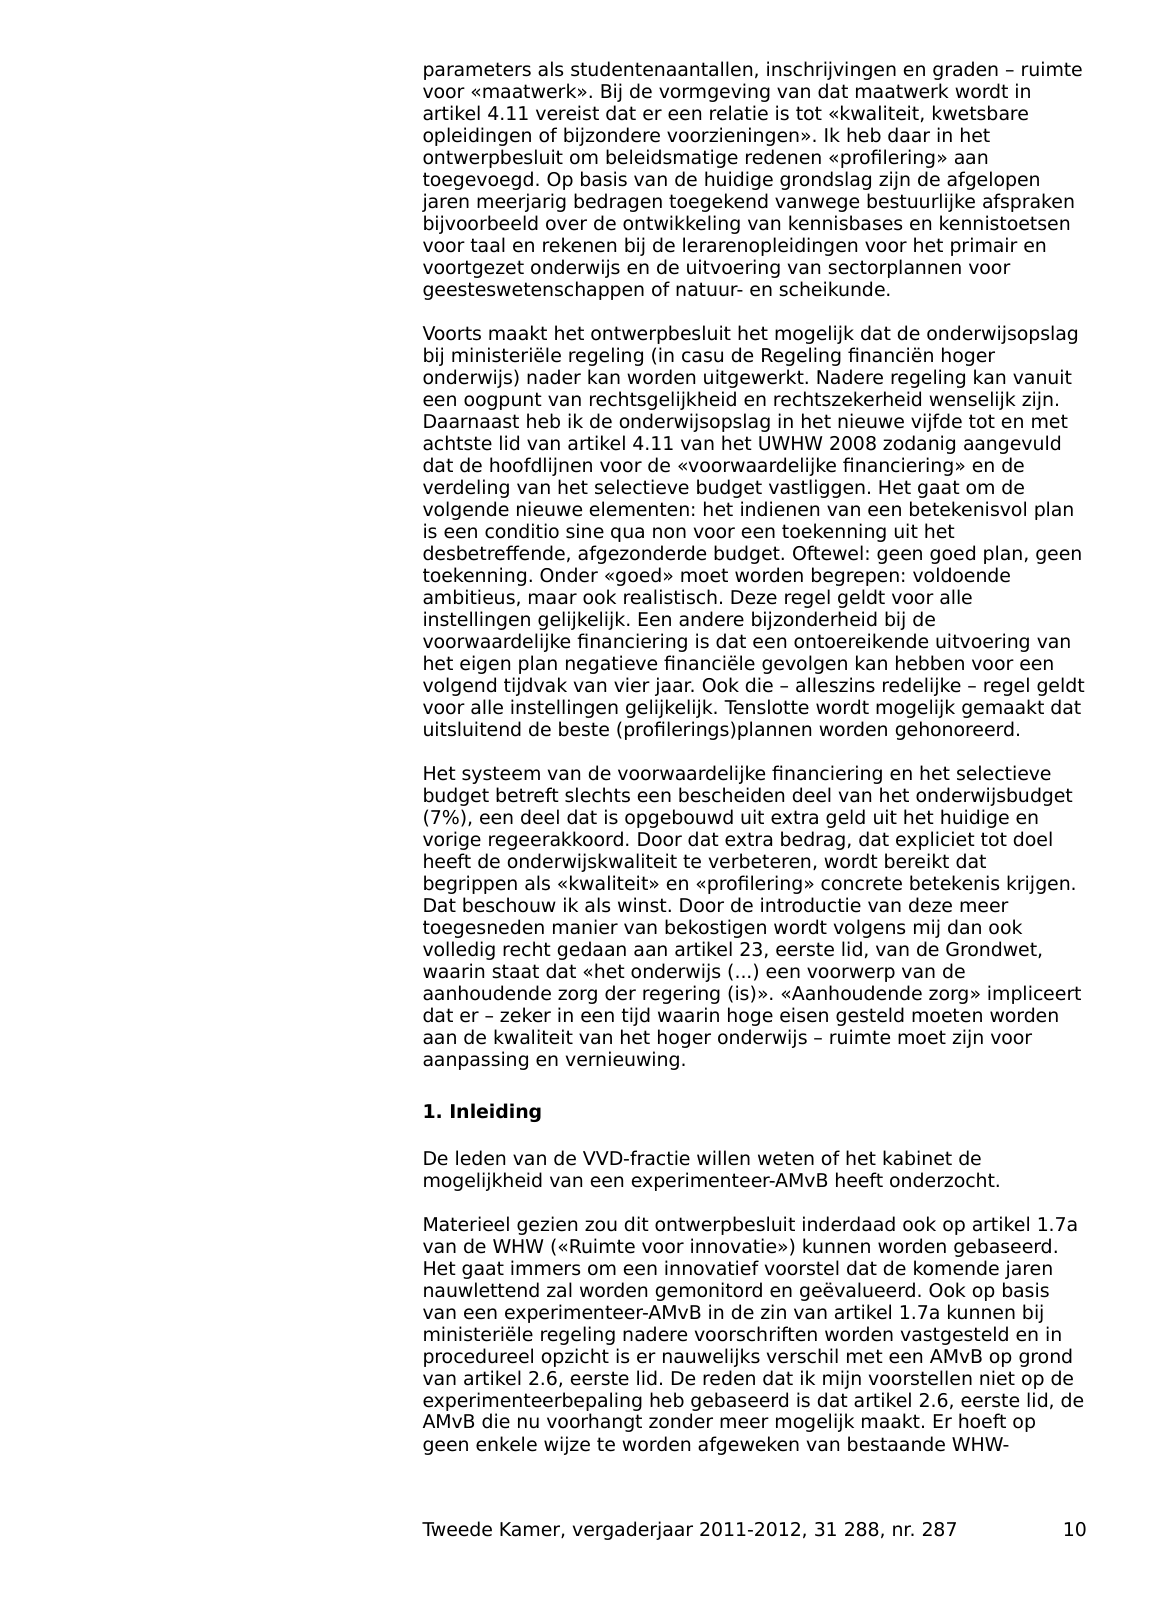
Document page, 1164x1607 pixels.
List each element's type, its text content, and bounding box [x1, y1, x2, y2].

text parameters als studentenaantallen, inschrijvingen en graden – ruimte voor «maatwerk». Bij de vormgeving van dat maatwerk wordt in artikel 4.11 vereist dat er een relatie is tot «kwaliteit, kwetsbare opleidingen of bijzondere voorzieningen». Ik heb daar in het ontwerpbesluit om beleidsmatige redenen «profilering» aan toegevoegd. Op basis van de huidige grondslag zijn de afgelopen jaren meerjarig bedragen toegekend vanwege bestuurlijke afspraken bijvoorbeeld over de ontwikkeling van kennisbases en kennistoetsen voor taal en rekenen bij de lerarenopleidingen voor het primair en voortgezet onderwijs en de uitvoering van sectorplannen voor geesteswetenschappen of natuur- en scheikunde. [422, 59, 1087, 301]
subtitle 1. Inleiding [422, 1101, 1087, 1122]
text Materieel gezien zou dit ontwerpbesluit inderdaad ook op artikel 1.7a van de WHW («Ruimte voor innovatie») kunnen worden gebaseerd. Het gaat immers om een innovatief voorstel dat de komende jaren nauwlettend zal worden gemonitord en geëvalueerd. Ook op basis van een experimenteer-AMvB in de zin van artikel 1.7a kunnen bij ministeriële regeling nadere voorschriften worden vastgesteld en in procedureel opzicht is er nauwelijks verschil met een AMvB op grond van artikel 2.6, eerste lid. De reden dat ik mijn voorstellen niet op de experimenteerbepaling heb gebaseerd is dat artikel 2.6, eerste lid, de AMvB die nu voorhangt zonder meer mogelijk maakt. Er hoeft op geen enkele wijze te worden afgeweken van bestaande WHW- [422, 1214, 1087, 1455]
text De leden van de VVD-fractie willen weten of het kabinet de mogelijkheid van een experimenteer-AMvB heeft onderzocht. [422, 1147, 1087, 1191]
text Het systeem van de voorwaardelijke financiering en het selectieve budget betreft slechts een bescheiden deel van het onderwijsbudget (7%), een deel dat is opgebouwd uit extra geld uit het huidige en vorige regeerakkoord. Door dat extra bedrag, dat expliciet tot doel heeft de onderwijskwaliteit te verbeteren, wordt bereikt dat begrippen als «kwaliteit» en «profilering» concrete betekenis krijgen. Dat beschouw ik als winst. Door de introductie van deze meer toegesneden manier van bekostigen wordt volgens mij dan ook volledig recht gedaan aan artikel 23, eerste lid, van de Grondwet, waarin staat dat «het onderwijs (...) een voorwerp van de aanhoudende zorg der regering (is)». «Aanhoudende zorg» impliceert dat er – zeker in een tijd waarin hoge eisen gesteld moeten worden aan de kwaliteit van het hoger onderwijs – ruimte moet zijn voor aanpassing en vernieuwing. [422, 763, 1087, 1071]
text Voorts maakt het ontwerpbesluit het mogelijk dat de onderwijsopslag bij ministeriële regeling (in casu de Regeling financiën hoger onderwijs) nader kan worden uitgewerkt. Nadere regeling kan vanuit een oogpunt van rechtsgelijkheid en rechtszekerheid wenselijk zijn. Daarnaast heb ik de onderwijsopslag in het nieuwe vijfde tot en met achtste lid van artikel 4.11 van het UWHW 2008 zodanig aangevuld dat de hoofdlijnen voor de «voorwaardelijke financiering» en de verdeling van het selectieve budget vastliggen. Het gaat om de volgende nieuwe elementen: het indienen van een betekenisvol plan is een conditio sine qua non voor een toekenning uit het desbetreffende, afgezonderde budget. Oftewel: geen goed plan, geen toekenning. Onder «goed» moet worden begrepen: voldoende ambitieus, maar ook realistisch. Deze regel geldt voor alle instellingen gelijkelijk. Een andere bijzonderheid bij de voorwaardelijke financiering is dat een ontoereikende uitvoering van het eigen plan negatieve financiële gevolgen kan hebben voor een volgend tijdvak van vier jaar. Ook die – alleszins redelijke – regel geldt voor alle instellingen gelijkelijk. Tenslotte wordt mogelijk gemaakt dat uitsluitend de beste (profilerings)plannen worden gehonoreerd. [422, 323, 1087, 741]
